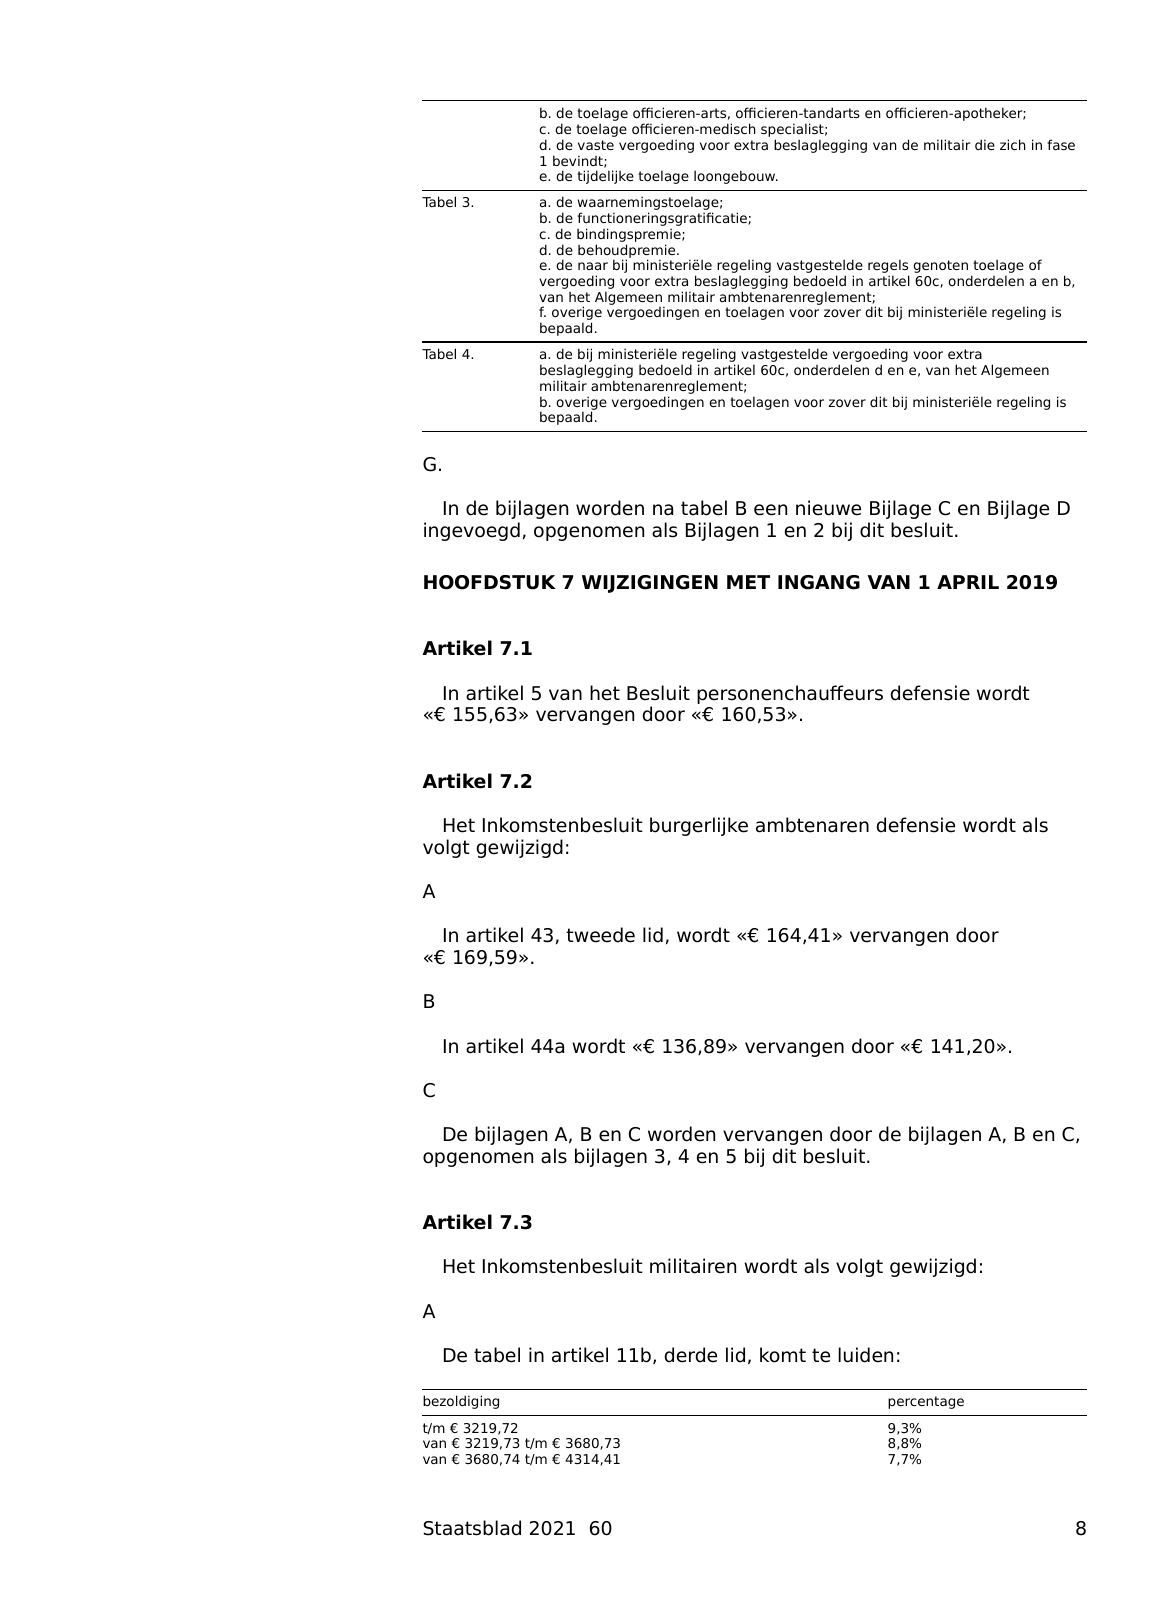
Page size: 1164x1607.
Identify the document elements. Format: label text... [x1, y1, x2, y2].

text G. [422, 454, 1087, 476]
text C [422, 1080, 1087, 1102]
text In artikel 43, tweede lid, wordt «€ 164,41» vervangen door «€ 169,59». [422, 925, 1087, 969]
text A [422, 881, 1087, 903]
table_cell b. de toelage officieren-arts, officieren-tandarts en officieren-apotheker; c. de toelage officieren-medisch specialist; d. de vaste vergoeding voor extra beslaglegging van de militair die zich in fase 1 bevindt; e. de tijdelijke toelage loongebouw. [533, 101, 1087, 189]
table_header bezoldiging [422, 1390, 882, 1415]
text B [422, 991, 1087, 1013]
text De tabel in artikel 11b, derde lid, komt te luiden: [422, 1345, 1087, 1367]
table_cell Tabel 4. [422, 343, 533, 431]
table_cell van € 3680,74 t/m € 4314,41 [422, 1452, 882, 1468]
table_cell van € 3219,73 t/m € 3680,73 [422, 1436, 882, 1452]
subtitle Artikel 7.1 [422, 638, 1087, 660]
table_cell [422, 101, 533, 189]
table_header percentage [882, 1390, 1087, 1415]
table_cell 9,3% [882, 1416, 1087, 1436]
table_cell a. de waarnemingstoelage; b. de functioneringsgratificatie; c. de bindingspremie; d. de behoudpremie. e. de naar bij ministeriële regeling vastgestelde regels genoten toelage of vergoeding voor extra beslaglegging bedoeld in artikel 60c, onderdelen a en b, van het Algemeen militair ambtenarenreglement; f. overige vergoedingen en toelagen voor zover dit bij ministeriële regeling is bepaald. [533, 191, 1087, 341]
subtitle Artikel 7.3 [422, 1212, 1087, 1234]
text Het Inkomstenbesluit militairen wordt als volgt gewijzigd: [422, 1256, 1087, 1278]
table_cell 8,8% [882, 1436, 1087, 1452]
text De bijlagen A, B en C worden vervangen door de bijlagen A, B en C, opgenomen als bijlagen 3, 4 en 5 bij dit besluit. [422, 1124, 1087, 1168]
text In artikel 44a wordt «€ 136,89» vervangen door «€ 141,20». [422, 1036, 1087, 1057]
text A [422, 1301, 1087, 1322]
text In de bijlagen worden na tabel B een nieuwe Bijlage C en Bijlage D ingevoegd, opgenomen als Bijlagen 1 en 2 bij dit besluit. [422, 498, 1087, 542]
table_cell 7,7% [882, 1452, 1087, 1468]
table_cell Tabel 3. [422, 191, 533, 341]
subtitle HOOFDSTUK 7 WIJZIGINGEN MET INGANG VAN 1 APRIL 2019 [422, 572, 1087, 594]
text Het Inkomstenbesluit burgerlijke ambtenaren defensie wordt als volgt gewijzigd: [422, 815, 1087, 859]
table_cell a. de bij ministeriële regeling vastgestelde vergoeding voor extra beslaglegging bedoeld in artikel 60c, onderdelen d en e, van het Algemeen militair ambtenarenreglement; b. overige vergoedingen en toelagen voor zover dit bij ministeriële regeling is bepaald. [533, 343, 1087, 431]
text In artikel 5 van het Besluit personenchauffeurs defensie wordt «€ 155,63» vervangen door «€ 160,53». [422, 682, 1087, 726]
table_cell t/m € 3219,72 [422, 1416, 882, 1436]
subtitle Artikel 7.2 [422, 771, 1087, 793]
